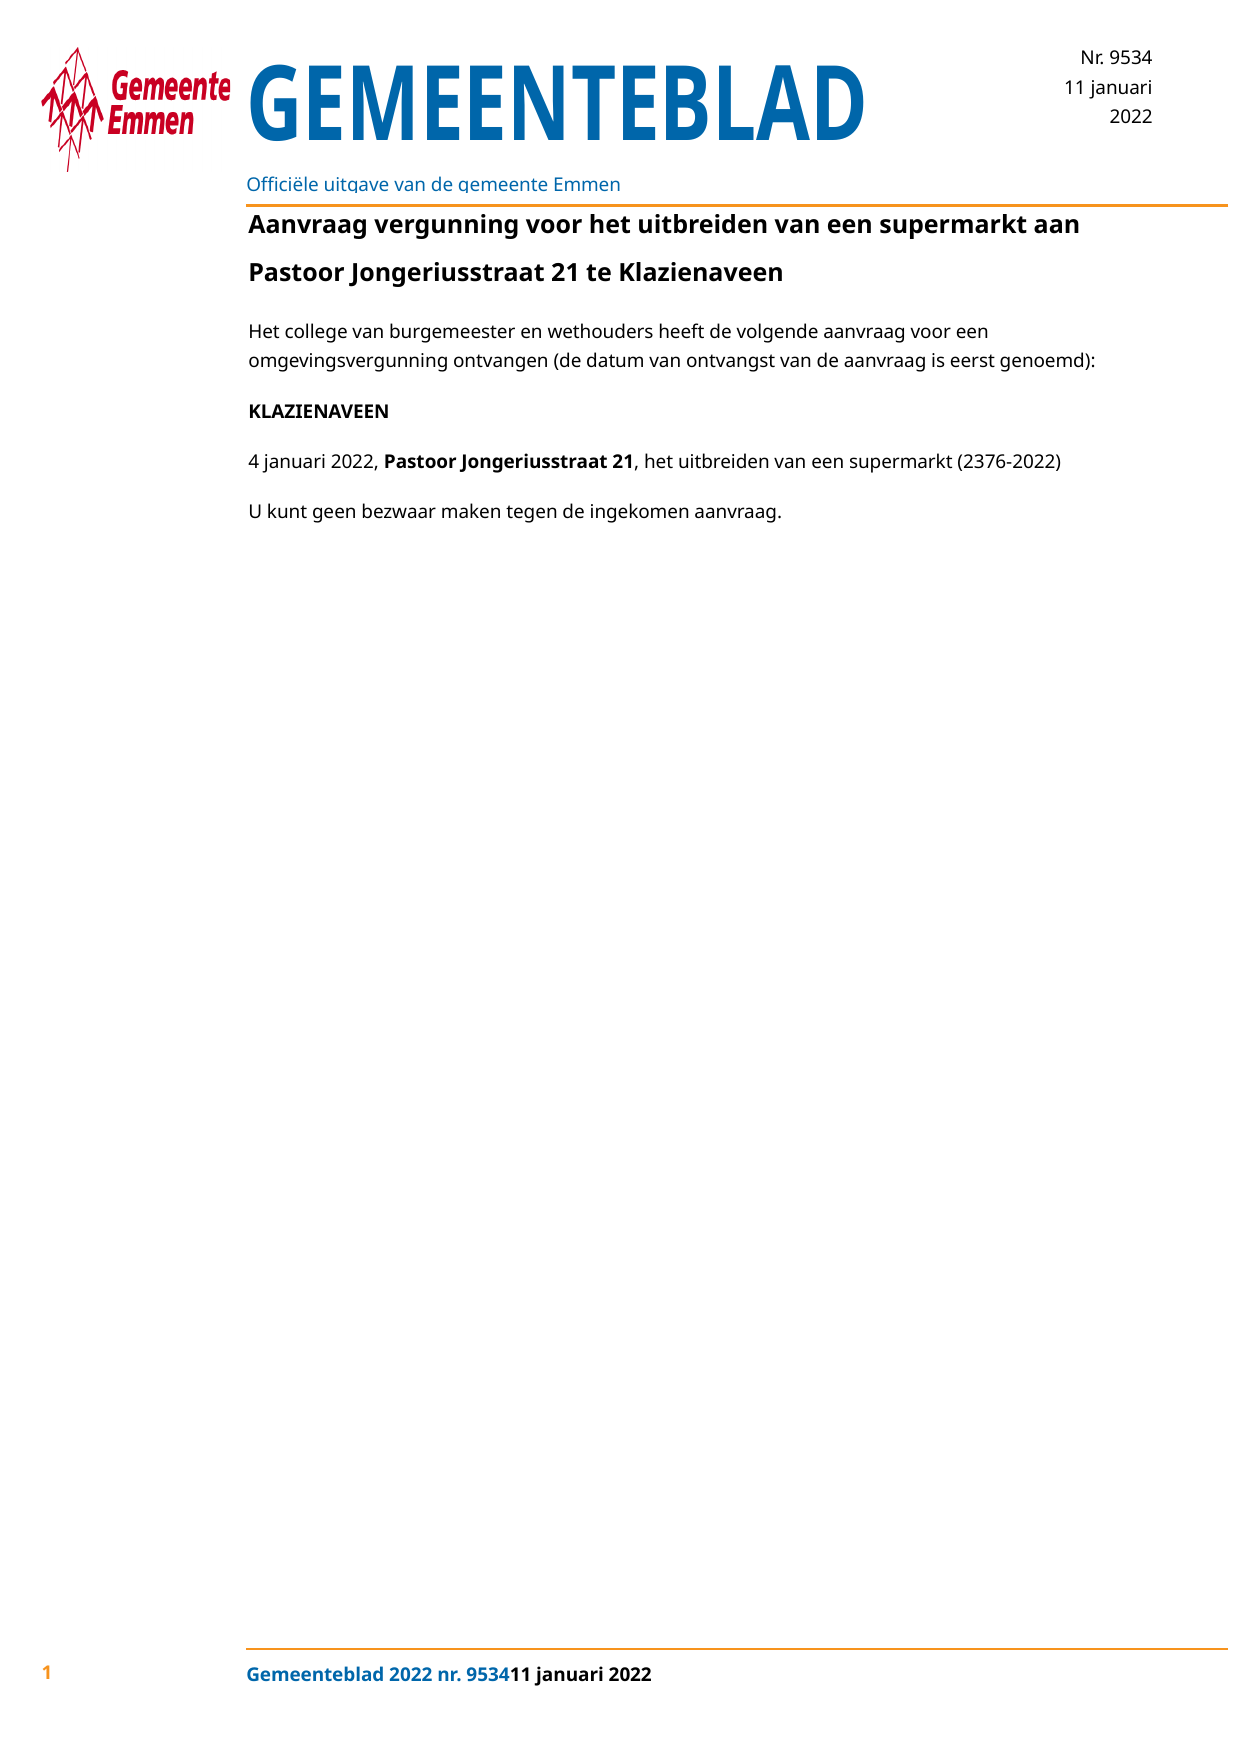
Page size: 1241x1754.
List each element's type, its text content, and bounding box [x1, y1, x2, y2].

text Het college van burgemeester en wethouders heeft de volgende aanvraag voor een omgevingsvergunning ontvangen (de datum van ontvangst van de aanvraag is eerst genoemd): [248, 318, 1152, 373]
text 4 januari 2022, Pastoor Jongeriusstraat 21, het uitbreiden van een supermarkt (2376-2022) [248, 448, 1152, 474]
picture [41, 47, 231, 172]
text Aanvraag vergunning voor het uitbreiden van een supermarkt aan Pastoor Jongeriusstraat 21 te Klazienaveen [248, 207, 1152, 288]
text KLAZIENAVEEN [248, 398, 1152, 424]
text U kunt geen bezwaar maken tegen de ingekomen aanvraag. [248, 499, 1152, 524]
